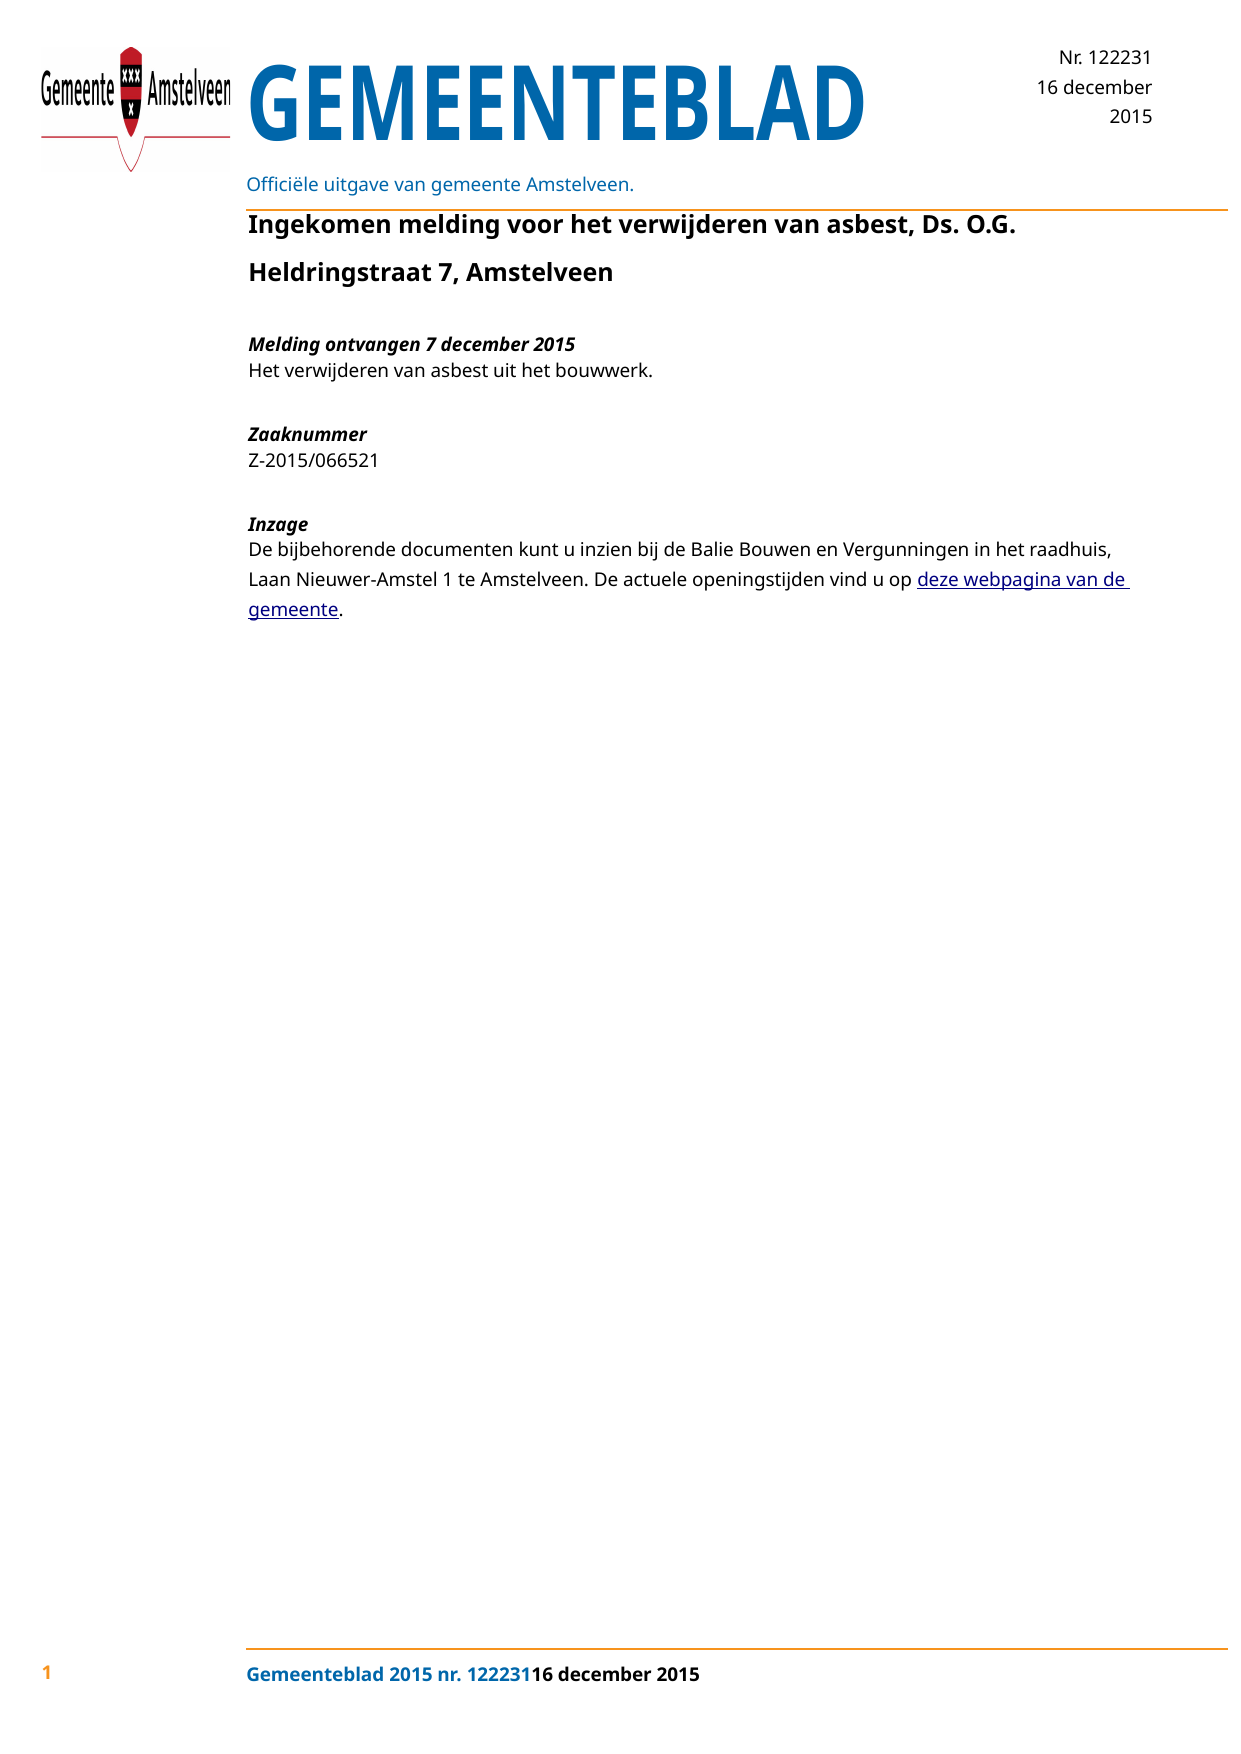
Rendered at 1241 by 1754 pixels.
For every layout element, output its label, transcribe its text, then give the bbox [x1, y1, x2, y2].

text Melding ontvangen 7 december 2015 [248, 331, 1152, 357]
text Ingekomen melding voor het verwijderen van asbest, Ds. O.G. Heldringstraat 7, Amstelveen [248, 211, 1152, 288]
text Het verwijderen van asbest uit het bouwwerk. [248, 357, 1152, 383]
text Z-2015/066521 [248, 447, 1152, 473]
text Inzage [248, 511, 1152, 537]
picture [41, 47, 231, 172]
text Zaaknummer [248, 421, 1152, 447]
text De bijbehorende documenten kunt u inzien bij de Balie Bouwen en Vergunningen in het raadhuis, Laan Nieuwer-Amstel 1 te Amstelveen. De actuele openingstijden vind u op deze webpagina van de gemeente. [248, 537, 1152, 621]
